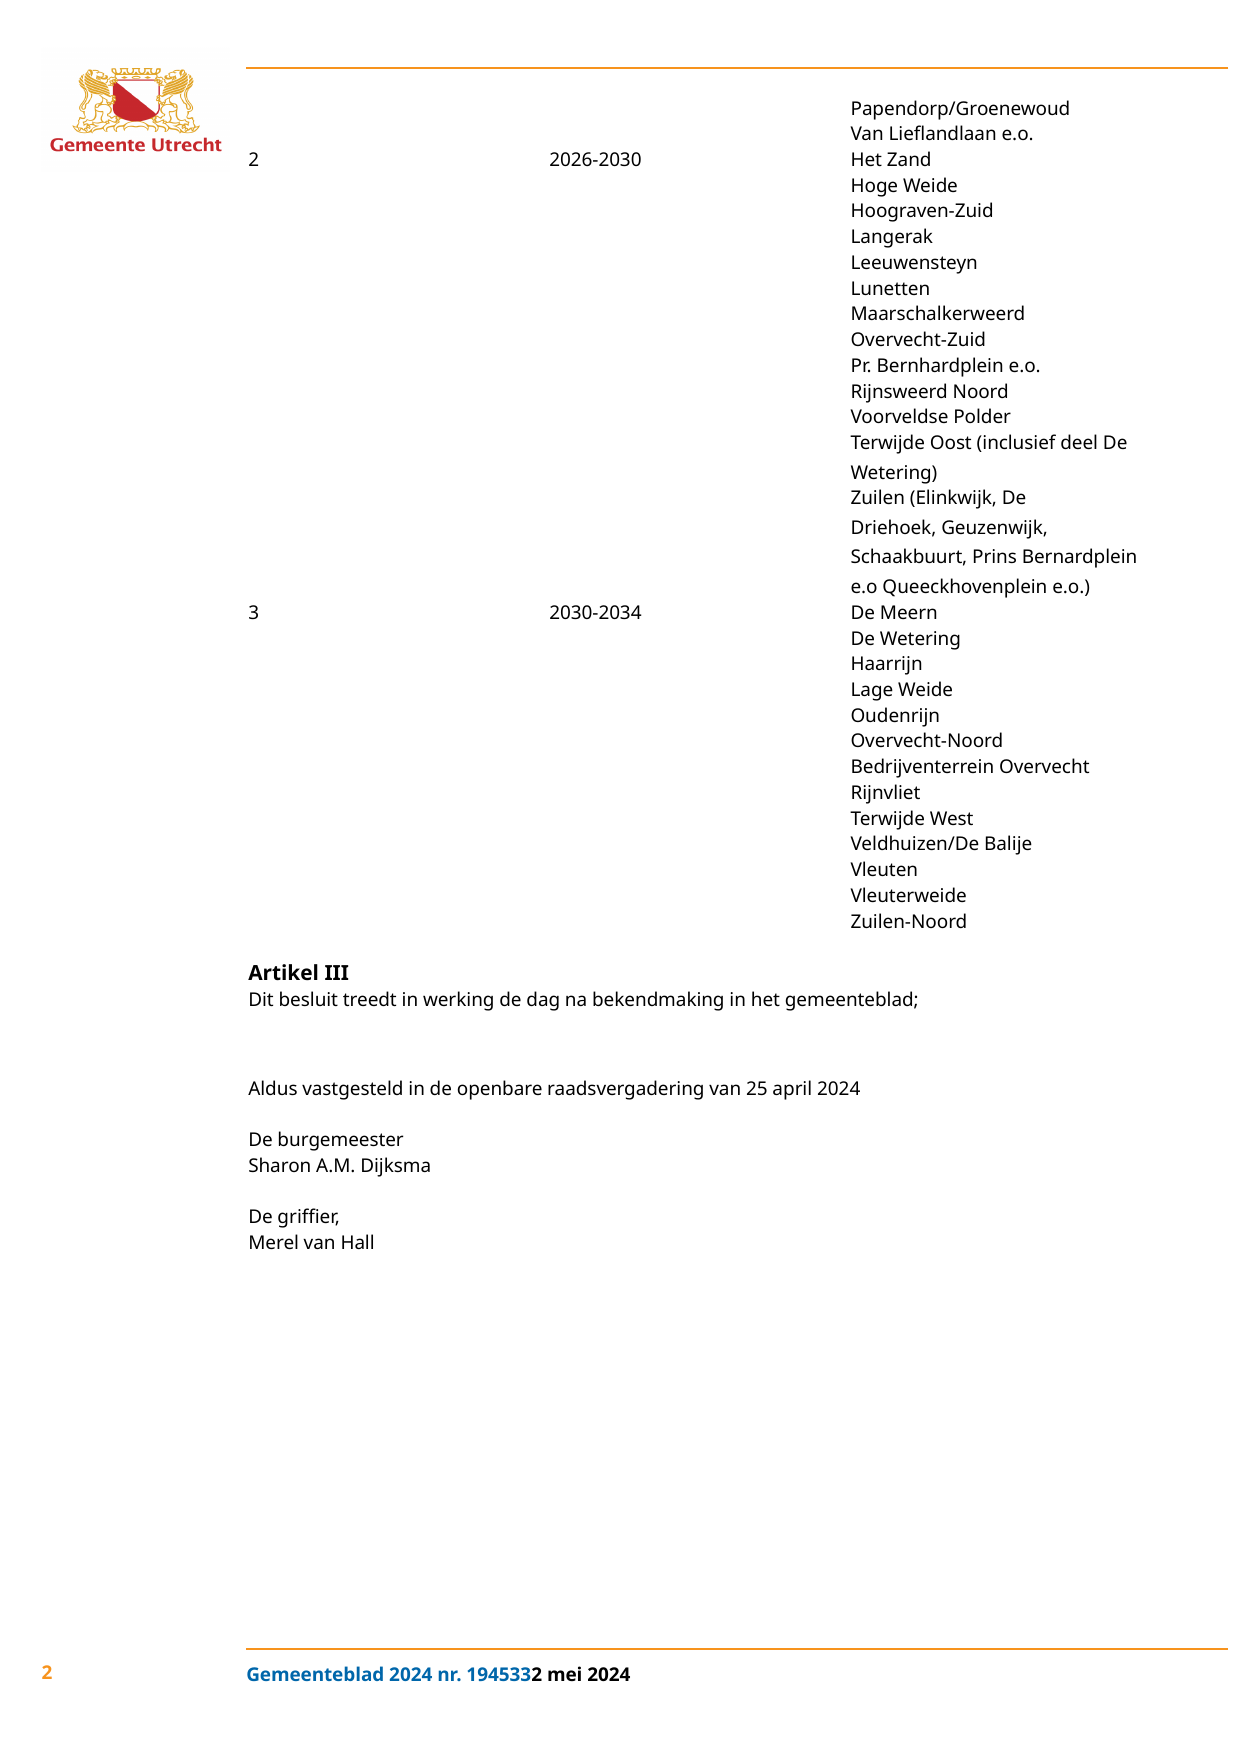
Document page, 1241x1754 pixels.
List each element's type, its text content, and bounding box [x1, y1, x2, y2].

table_cell 3 [248, 599, 549, 933]
table_cell 2 [248, 146, 549, 599]
table_cell Het Zand [850, 146, 1152, 172]
table_cell Zuilen (Elinkwijk, De Driehoek, Geuzenwijk, Schaakbuurt, Prins Bernardplein e.o Queeckhovenplein e.o.) [850, 485, 1152, 599]
table_cell Hoograven-Zuid [850, 198, 1152, 223]
table_cell De Meern [850, 599, 1152, 625]
text De griffier, [248, 1203, 1152, 1229]
table_cell Overvecht-Noord [850, 728, 1152, 753]
text Artikel III [248, 958, 1152, 986]
table_cell Overvecht-Zuid [850, 326, 1152, 352]
table_cell Zuilen-Noord [850, 908, 1152, 933]
table_cell Bedrijventerrein Overvecht [850, 754, 1152, 779]
picture [41, 47, 231, 172]
text De burgemeester [248, 1126, 1152, 1152]
table_cell Vleuterweide [850, 882, 1152, 908]
text Aldus vastgesteld in de openbare raadsvergadering van 25 april 2024 [248, 1075, 1152, 1101]
table_cell De Wetering [850, 625, 1152, 651]
table_cell [549, 95, 850, 146]
table_cell Haarrijn [850, 651, 1152, 676]
table_cell Papendorp/Groenewoud [850, 95, 1152, 121]
table_cell Lunetten [850, 275, 1152, 301]
table_cell Terwijde West [850, 805, 1152, 831]
table_cell Langerak [850, 224, 1152, 249]
table_cell [248, 95, 549, 146]
table_cell Hoge Weide [850, 172, 1152, 198]
table_cell Veldhuizen/De Balije [850, 831, 1152, 856]
table_cell Van Lieflandlaan e.o. [850, 121, 1152, 146]
table_cell Oudenrijn [850, 702, 1152, 728]
table_cell Rijnsweerd Noord [850, 378, 1152, 403]
text Sharon A.M. Dijksma [248, 1152, 1152, 1178]
table_cell Rijnvliet [850, 779, 1152, 805]
table_cell Maarschalkerweerd [850, 301, 1152, 326]
table_cell Lage Weide [850, 676, 1152, 702]
text Merel van Hall [248, 1229, 1152, 1255]
table_cell Vleuten [850, 856, 1152, 882]
table_cell Terwijde Oost (inclusief deel De Wetering) [850, 429, 1152, 484]
table_cell Leeuwensteyn [850, 249, 1152, 275]
text Dit besluit treedt in werking de dag na bekendmaking in het gemeenteblad; [248, 986, 1152, 1012]
table_cell 2030-2034 [549, 599, 850, 933]
table_cell 2026-2030 [549, 146, 850, 599]
table_cell Pr. Bernhardplein e.o. [850, 352, 1152, 378]
table_cell Voorveldse Polder [850, 404, 1152, 429]
